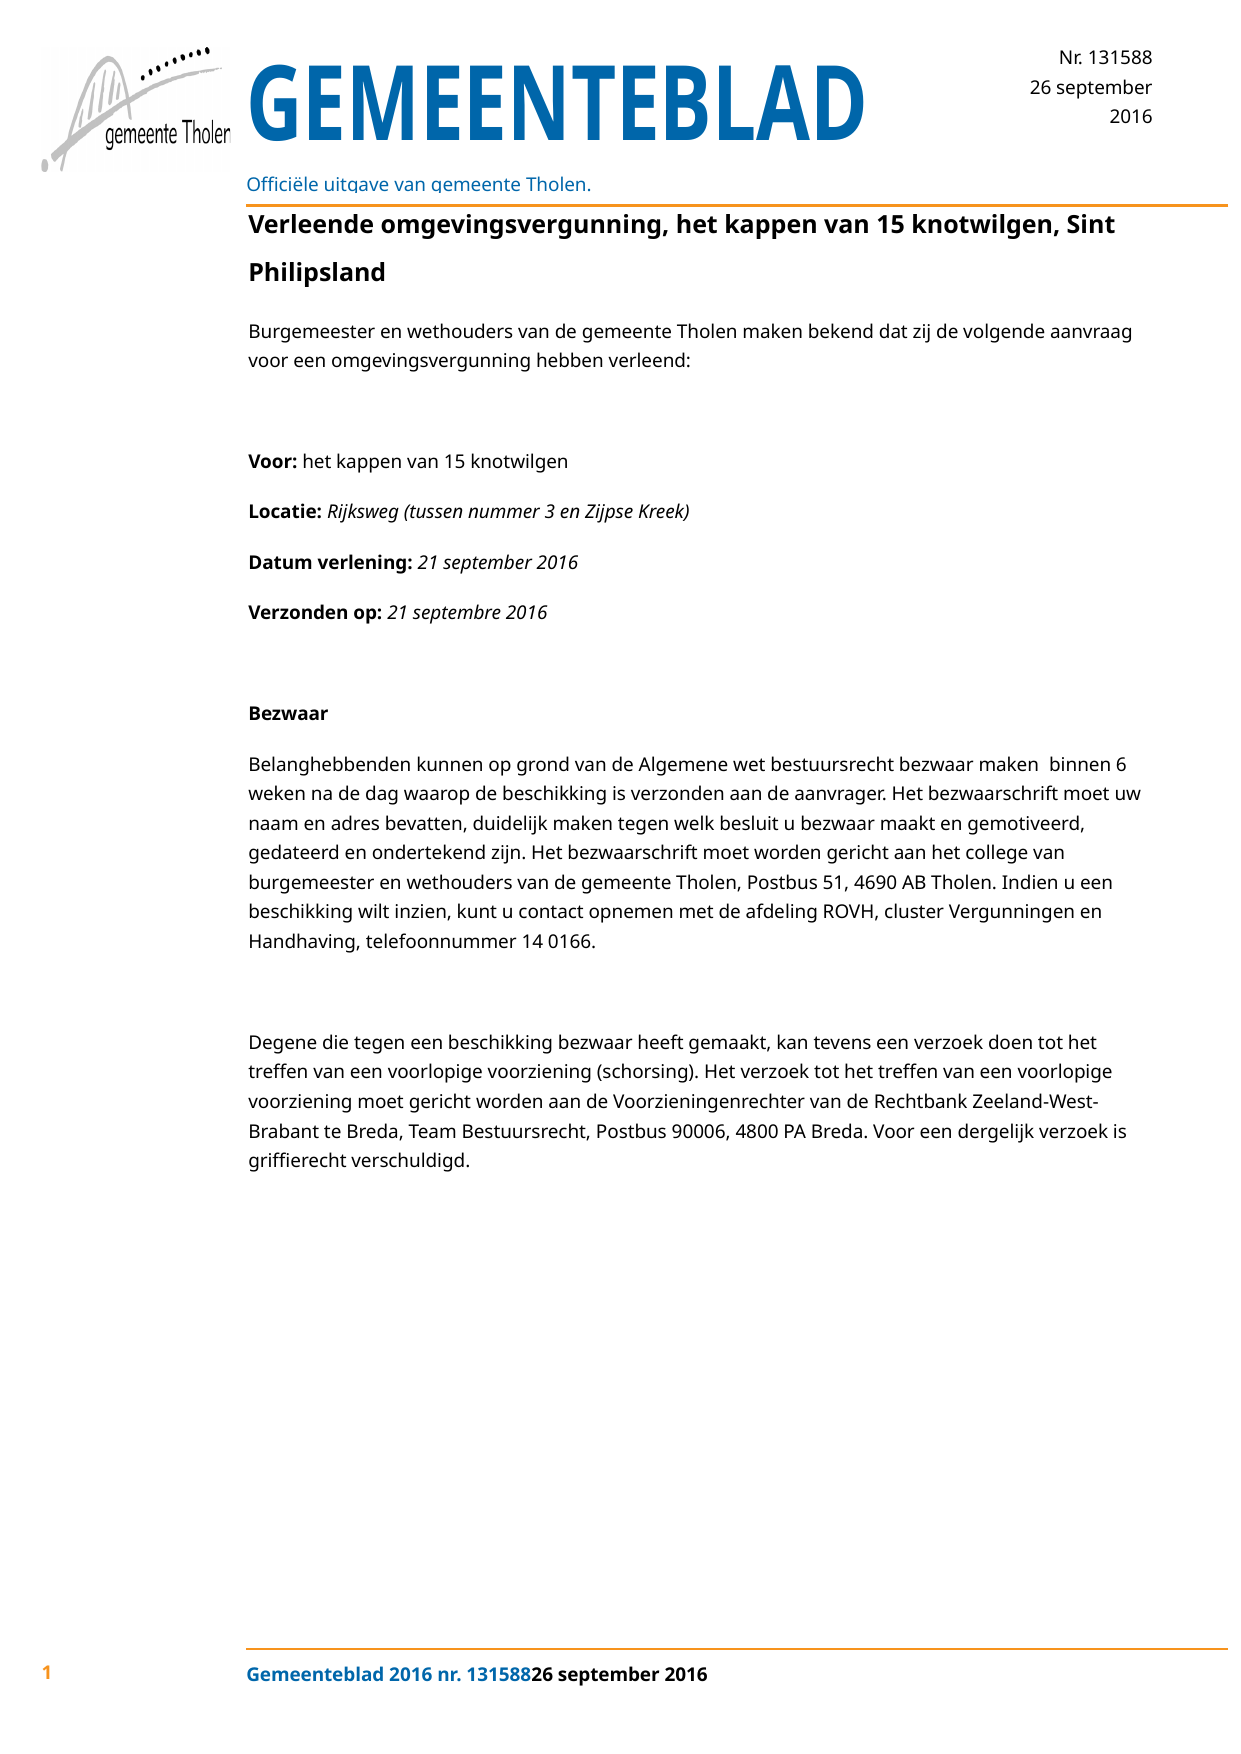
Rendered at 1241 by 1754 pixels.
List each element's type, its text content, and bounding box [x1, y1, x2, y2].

text Voor: het kappen van 15 knotwilgen [248, 448, 1152, 474]
text Datum verlening: 21 september 2016 [248, 549, 1152, 575]
text Verzonden op: 21 septembre 2016 [248, 599, 1152, 625]
text Belanghebbenden kunnen op grond van de Algemene wet bestuursrecht bezwaar maken binnen 6 weken na de dag waarop de beschikking is verzonden aan de aanvrager. Het bezwaarschrift moet uw naam en adres bevatten, duidelijk maken tegen welk besluit u bezwaar maakt en gemotiveerd, gedateerd en ondertekend zijn. Het bezwaarschrift moet worden gericht aan het college van burgemeester en wethouders van de gemeente Tholen, Postbus 51, 4690 AB Tholen. Indien u een beschikking wilt inzien, kunt u contact opnemen met de afdeling ROVH, cluster Vergunningen en Handhaving, telefoonnummer 14 0166. [248, 751, 1152, 954]
text Degene die tegen een beschikking bezwaar heeft gemaakt, kan tevens een verzoek doen tot het treffen van een voorlopige voorziening (schorsing). Het verzoek tot het treffen van een voorlopige voorziening moet gericht worden aan de Voorzieningenrechter van de Rechtbank Zeeland-West-Brabant te Breda, Team Bestuursrecht, Postbus 90006, 4800 PA Breda. Voor een dergelijk verzoek is griffierecht verschuldigd. [248, 1029, 1152, 1173]
text Verleende omgevingsvergunning, het kappen van 15 knotwilgen, Sint Philipsland [248, 207, 1152, 288]
text Locatie: Rijksweg (tussen nummer 3 en Zijpse Kreek) [248, 499, 1152, 524]
picture [41, 47, 231, 172]
text Bezwaar [248, 700, 1152, 726]
text Burgemeester en wethouders van de gemeente Tholen maken bekend dat zij de volgende aanvraag voor een omgevingsvergunning hebben verleend: [248, 318, 1152, 373]
